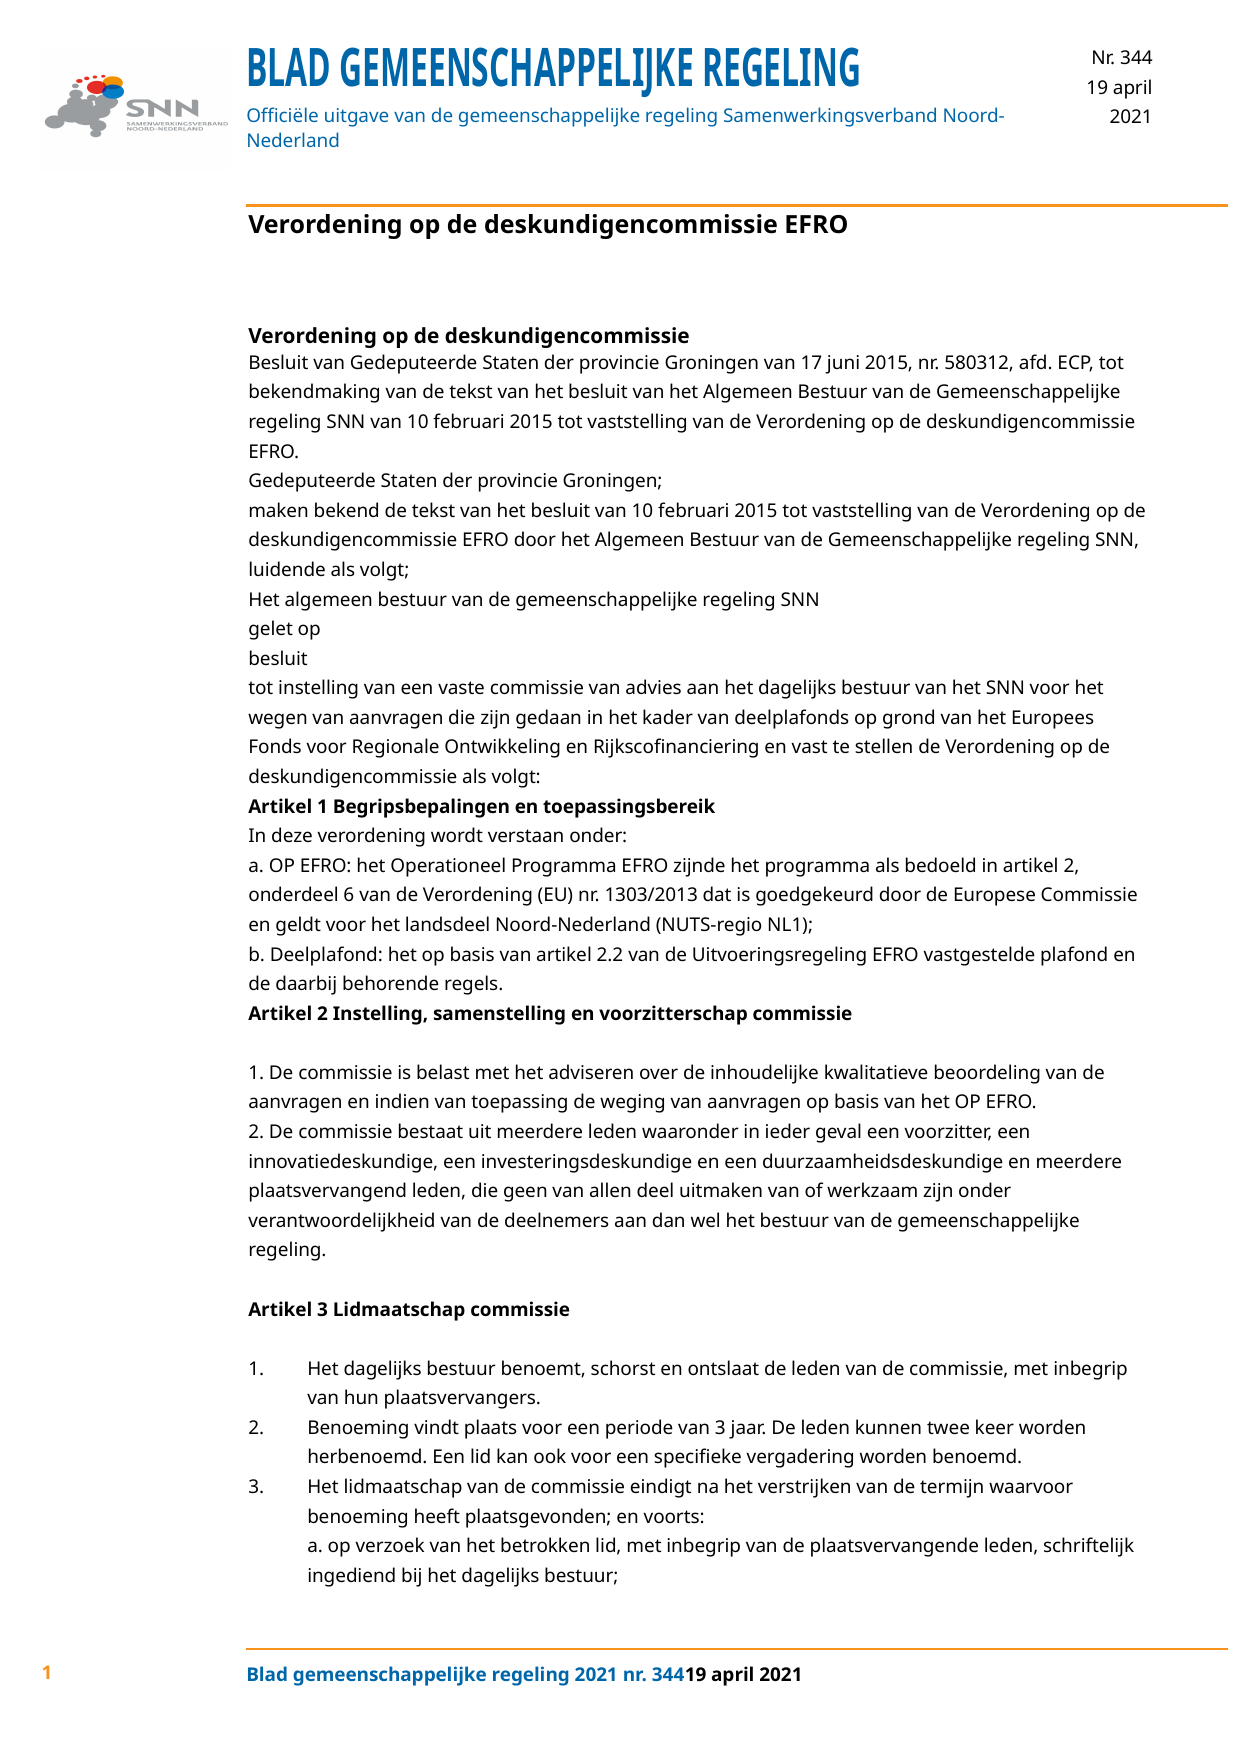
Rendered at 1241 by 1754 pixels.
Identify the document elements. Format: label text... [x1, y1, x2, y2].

text besluit [248, 645, 1152, 671]
text Besluit van Gedeputeerde Staten der provincie Groningen van 17 juni 2015, nr. 580312, afd. ECP, tot bekendmaking van de tekst van het besluit van het Algemeen Bestuur van de Gemeenschappelijke regeling SNN van 10 februari 2015 tot vaststelling van de Verordening op de deskundigencommissie EFRO. [248, 349, 1152, 464]
text a. OP EFRO: het Operationeel Programma EFRO zijnde het programma als bedoeld in artikel 2, onderdeel 6 van de Verordening (EU) nr. 1303/2013 dat is goedgekeurd door de Europese Commissie en geldt voor het landsdeel Noord-Nederland (NUTS-regio NL1); [248, 852, 1152, 937]
text 1. De commissie is belast met het adviseren over de inhoudelijke kwalitatieve beoordeling van de aanvragen en indien van toepassing de weging van aanvragen op basis van het OP EFRO. [248, 1059, 1152, 1114]
text b. Deelplafond: het op basis van artikel 2.2 van de Uitvoeringsregeling EFRO vastgestelde plafond en de daarbij behorende regels. [248, 941, 1152, 996]
list Het lidmaatschap van de commissie eindigt na het verstrijken van de termijn waarvoor benoeming heeft plaatsgevonden; en voorts: [248, 1473, 1152, 1529]
text Verordening op de deskundigencommissie EFRO [248, 207, 1152, 241]
picture [41, 47, 231, 172]
text Artikel 2 Instelling, samenstelling en voorzitterschap commissie [248, 1000, 1152, 1026]
text 2. De commissie bestaat uit meerdere leden waaronder in ieder geval een voorzitter, een innovatiedeskundige, een investeringsdeskundige en een duurzaamheidsdeskundige en meerdere plaatsvervangend leden, die geen van allen deel uitmaken van of werkzaam zijn onder verantwoordelijkheid van de deelnemers aan dan wel het bestuur van de gemeenschappelijke regeling. [248, 1118, 1152, 1262]
list Het dagelijks bestuur benoemt, schorst en ontslaat de leden van de commissie, met inbegrip van hun plaatsvervangers. [248, 1355, 1152, 1410]
text Artikel 3 Lidmaatschap commissie [248, 1296, 1152, 1322]
list a. op verzoek van het betrokken lid, met inbegrip van de plaatsvervangende leden, schriftelijk ingediend bij het dagelijks bestuur; [248, 1532, 1152, 1588]
text gelet op [248, 615, 1152, 641]
text Artikel 1 Begripsbepalingen en toepassingsbereik [248, 793, 1152, 819]
text Gedeputeerde Staten der provincie Groningen; [248, 467, 1152, 493]
text In deze verordening wordt verstaan onder: [248, 822, 1152, 848]
text Verordening op de deskundigencommissie [248, 321, 1152, 349]
text tot instelling van een vaste commissie van advies aan het dagelijks bestuur van het SNN voor het wegen van aanvragen die zijn gedaan in het kader van deelplafonds op grond van het Europees Fonds voor Regionale Ontwikkeling en Rijkscofinanciering en vast te stellen de Verordening op de deskundigencommissie als volgt: [248, 674, 1152, 789]
list Benoeming vindt plaats voor een periode van 3 jaar. De leden kunnen twee keer worden herbenoemd. Een lid kan ook voor een specifieke vergadering worden benoemd. [248, 1414, 1152, 1469]
text maken bekend de tekst van het besluit van 10 februari 2015 tot vaststelling van de Verordening op de deskundigencommissie EFRO door het Algemeen Bestuur van de Gemeenschappelijke regeling SNN, luidende als volgt; [248, 497, 1152, 582]
text Het algemeen bestuur van de gemeenschappelijke regeling SNN [248, 586, 1152, 612]
